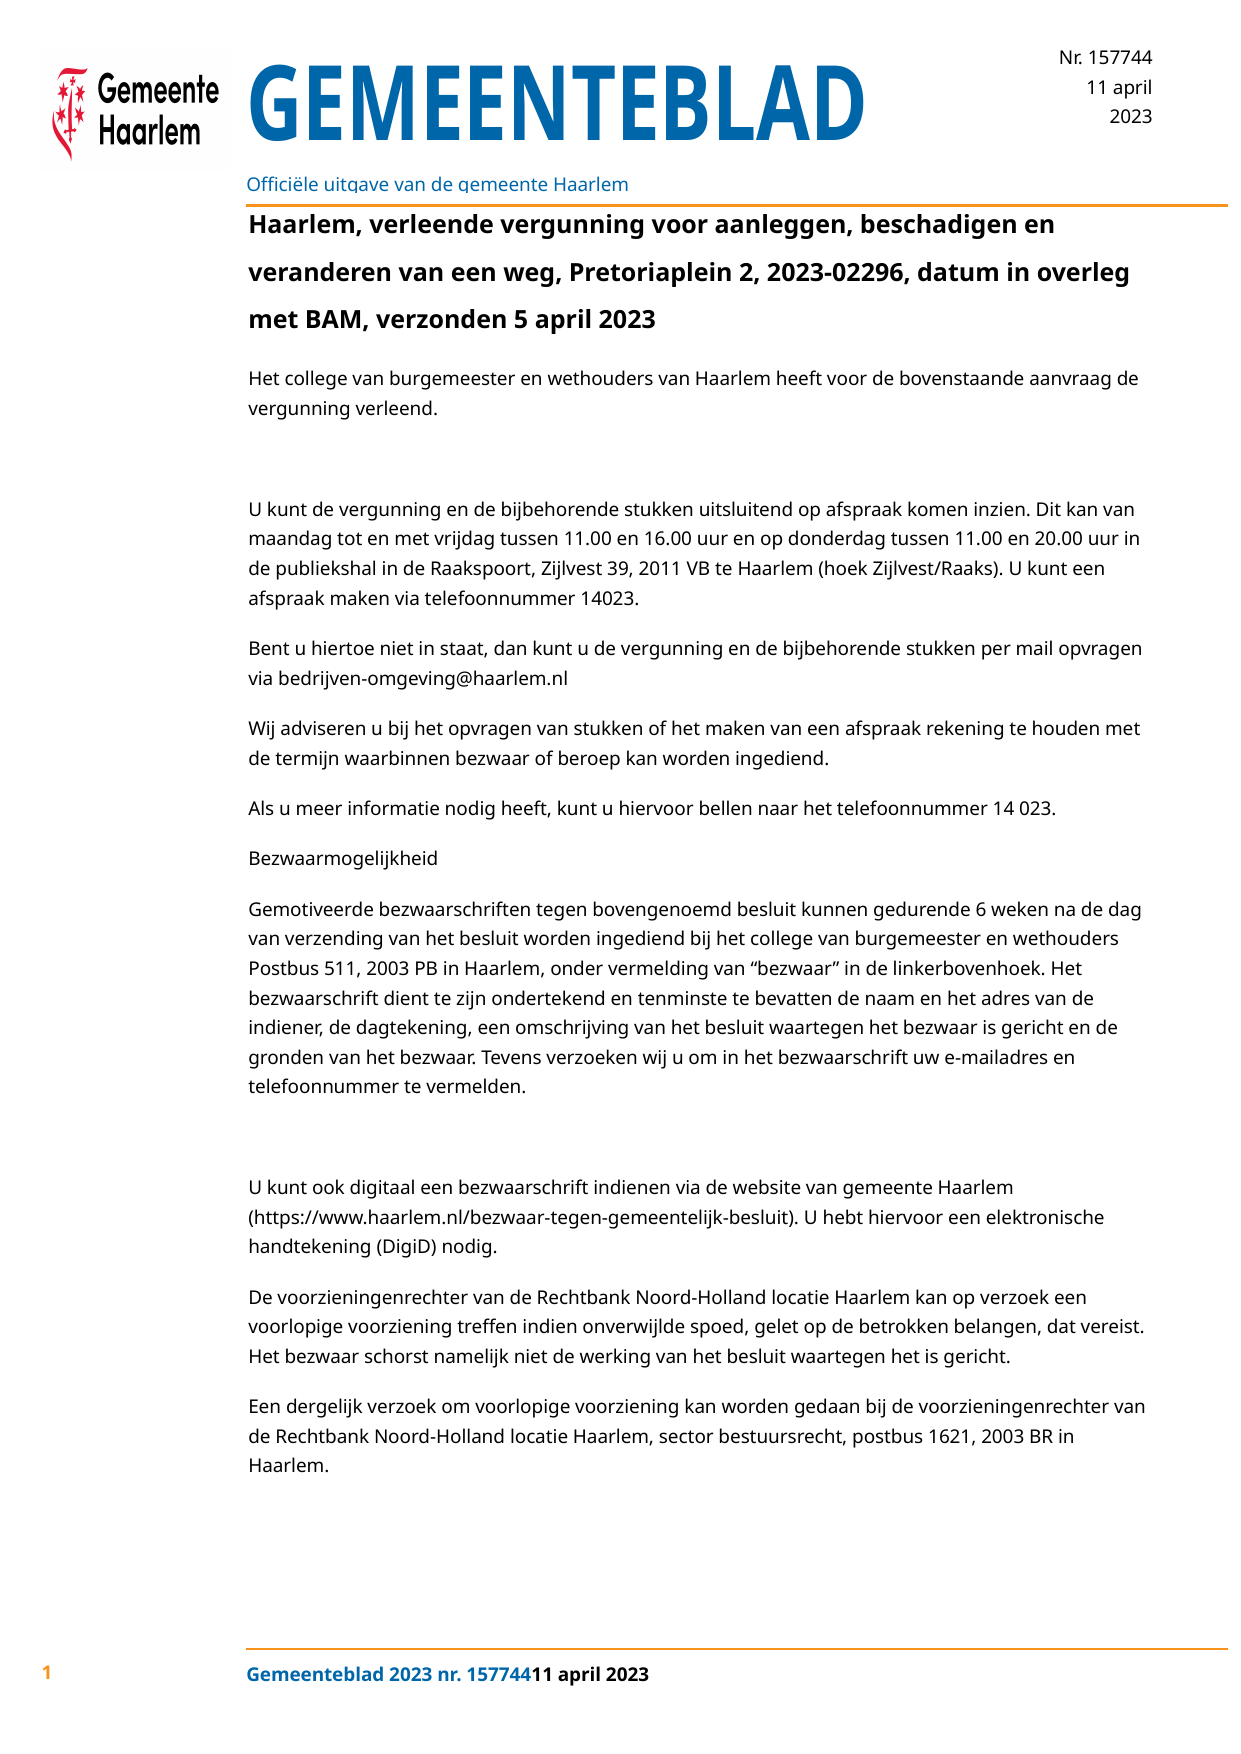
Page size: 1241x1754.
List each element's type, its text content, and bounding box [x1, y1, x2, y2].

text Een dergelijk verzoek om voorlopige voorziening kan worden gedaan bij de voorzieningenrechter van de Rechtbank Noord-Holland locatie Haarlem, sector bestuursrecht, postbus 1621, 2003 BR in Haarlem. [248, 1393, 1152, 1478]
text Haarlem, verleende vergunning voor aanleggen, beschadigen en veranderen van een weg, Pretoriaplein 2, 2023-02296, datum in overleg met BAM, verzonden 5 april 2023 [248, 207, 1152, 336]
text Als u meer informatie nodig heeft, kunt u hiervoor bellen naar het telefoonnummer 14 023. [248, 795, 1152, 821]
text U kunt de vergunning en de bijbehorende stukken uitsluitend op afspraak komen inzien. Dit kan van maandag tot en met vrijdag tussen 11.00 en 16.00 uur en op donderdag tussen 11.00 en 20.00 uur in de publiekshal in de Raakspoort, Zijlvest 39, 2011 VB te Haarlem (hoek Zijlvest/Raaks). U kunt een afspraak maken via telefoonnummer 14023. [248, 496, 1152, 610]
picture [41, 47, 231, 172]
text Gemotiveerde bezwaarschriften tegen bovengenoemd besluit kunnen gedurende 6 weken na de dag van verzending van het besluit worden ingediend bij het college van burgemeester en wethouders Postbus 511, 2003 PB in Haarlem, onder vermelding van “bezwaar” in de linkerbovenhoek. Het bezwaarschrift dient te zijn ondertekend en tenminste te bevatten de naam en het adres van de indiener, de dagtekening, een omschrijving van het besluit waartegen het bezwaar is gericht en de gronden van het bezwaar. Tevens verzoeken wij u om in het bezwaarschrift uw e-mailadres en telefoonnummer te vermelden. [248, 896, 1152, 1099]
text Wij adviseren u bij het opvragen van stukken of het maken van een afspraak rekening te houden met de termijn waarbinnen bezwaar of beroep kan worden ingediend. [248, 715, 1152, 770]
text De voorzieningenrechter van de Rechtbank Noord-Holland locatie Haarlem kan op verzoek een voorlopige voorziening treffen indien onverwijlde spoed, gelet op de betrokken belangen, dat vereist. Het bezwaar schorst namelijk niet de werking van het besluit waartegen het is gericht. [248, 1284, 1152, 1369]
text U kunt ook digitaal een bezwaarschrift indienen via de website van gemeente Haarlem (https://www.haarlem.nl/bezwaar-tegen-gemeentelijk-besluit). U hebt hiervoor een elektronische handtekening (DigiD) nodig. [248, 1174, 1152, 1259]
text Bent u hiertoe niet in staat, dan kunt u de vergunning en de bijbehorende stukken per mail opvragen via bedrijven-omgeving@haarlem.nl [248, 635, 1152, 690]
text Het college van burgemeester en wethouders van Haarlem heeft voor de bovenstaande aanvraag de vergunning verleend. [248, 366, 1152, 421]
text Bezwaarmogelijkheid [248, 846, 1152, 871]
